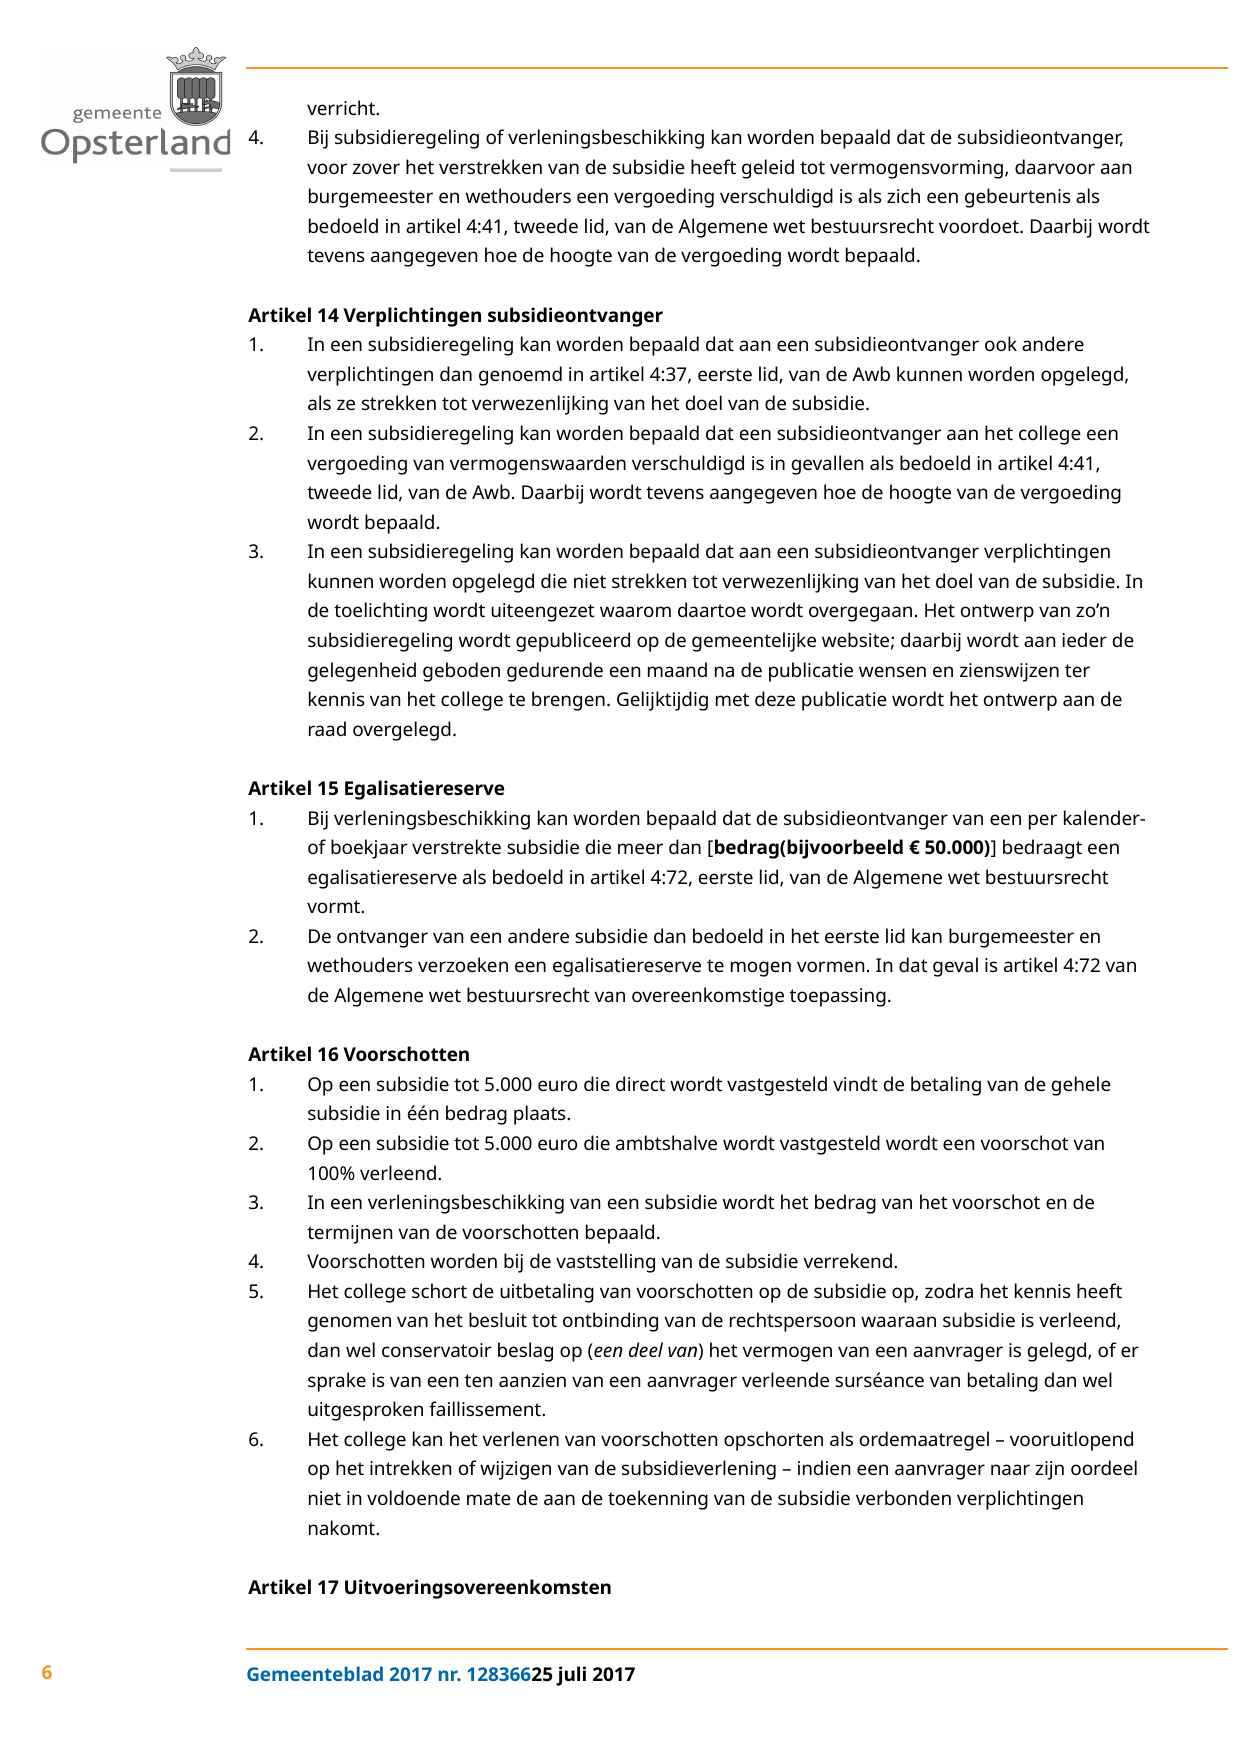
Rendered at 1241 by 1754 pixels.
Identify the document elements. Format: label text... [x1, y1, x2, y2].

list Het college schort de uitbetaling van voorschotten op de subsidie op, zodra het kennis heeft genomen van het besluit tot ontbinding van de rechtspersoon waaraan subsidie is verleend, dan wel conservatoir beslag op (een deel van) het vermogen van een aanvrager is gelegd, of er sprake is van een ten aanzien van een aanvrager verleende surséance van betaling dan wel uitgesproken faillissement. [248, 1278, 1152, 1422]
text Artikel 17 Uitvoeringsovereenkomsten [248, 1574, 1152, 1600]
list Op een subsidie tot 5.000 euro die direct wordt vastgesteld vindt de betaling van de gehele subsidie in één bedrag plaats. [248, 1071, 1152, 1126]
list De ontvanger van een andere subsidie dan bedoeld in het eerste lid kan burgemeester en wethouders verzoeken een egalisatiereserve te mogen vormen. In dat geval is artikel 4:72 van de Algemene wet bestuursrecht van overeenkomstige toepassing. [248, 923, 1152, 1008]
list In een subsidieregeling kan worden bepaald dat aan een subsidieontvanger verplichtingen kunnen worden opgelegd die niet strekken tot verwezenlijking van het doel van de subsidie. In de toelichting wordt uiteengezet waarom daartoe wordt overgegaan. Het ontwerp van zo’n subsidieregeling wordt gepubliceerd op de gemeentelijke website; daarbij wordt aan ieder de gelegenheid geboden gedurende een maand na de publicatie wensen en zienswijzen ter kennis van het college te brengen. Gelijktijdig met deze publicatie wordt het ontwerp aan de raad overgelegd. [248, 538, 1152, 742]
list In een subsidieregeling kan worden bepaald dat aan een subsidieontvanger ook andere verplichtingen dan genoemd in artikel 4:37, eerste lid, van de Awb kunnen worden opgelegd, als ze strekken tot verwezenlijking van het doel van de subsidie. [248, 331, 1152, 416]
text Artikel 14 Verplichtingen subsidieontvanger [248, 302, 1152, 328]
list verricht. [248, 95, 1152, 121]
text Artikel 16 Voorschotten [248, 1041, 1152, 1067]
list In een verleningsbeschikking van een subsidie wordt het bedrag van het voorschot en de termijnen van de voorschotten bepaald. [248, 1189, 1152, 1245]
list Bij subsidieregeling of verleningsbeschikking kan worden bepaald dat de subsidieontvanger, voor zover het verstrekken van de subsidie heeft geleid tot vermogensvorming, daarvoor aan burgemeester en wethouders een vergoeding verschuldigd is als zich een gebeurtenis als bedoeld in artikel 4:41, tweede lid, van de Algemene wet bestuursrecht voordoet. Daarbij wordt tevens aangegeven hoe de hoogte van de vergoeding wordt bepaald. [248, 124, 1152, 268]
list In een subsidieregeling kan worden bepaald dat een subsidieontvanger aan het college een vergoeding van vermogenswaarden verschuldigd is in gevallen als bedoeld in artikel 4:41, tweede lid, van de Awb. Daarbij wordt tevens aangegeven hoe de hoogte van de vergoeding wordt bepaald. [248, 420, 1152, 535]
text Artikel 15 Egalisatiereserve [248, 775, 1152, 801]
list Het college kan het verlenen van voorschotten opschorten als ordemaatregel – vooruitlopend op het intrekken of wijzigen van de subsidieverlening – indien een aanvrager naar zijn oordeel niet in voldoende mate de aan de toekenning van de subsidie verbonden verplichtingen nakomt. [248, 1426, 1152, 1541]
list Bij verleningsbeschikking kan worden bepaald dat de subsidieontvanger van een per kalender- of boekjaar verstrekte subsidie die meer dan [bedrag(bijvoorbeeld € 50.000)] bedraagt een egalisatiereserve als bedoeld in artikel 4:72, eerste lid, van de Algemene wet bestuursrecht vormt. [248, 805, 1152, 919]
list Op een subsidie tot 5.000 euro die ambtshalve wordt vastgesteld wordt een voorschot van 100% verleend. [248, 1130, 1152, 1186]
picture [41, 47, 231, 172]
list Voorschotten worden bij de vaststelling van de subsidie verrekend. [248, 1248, 1152, 1274]
